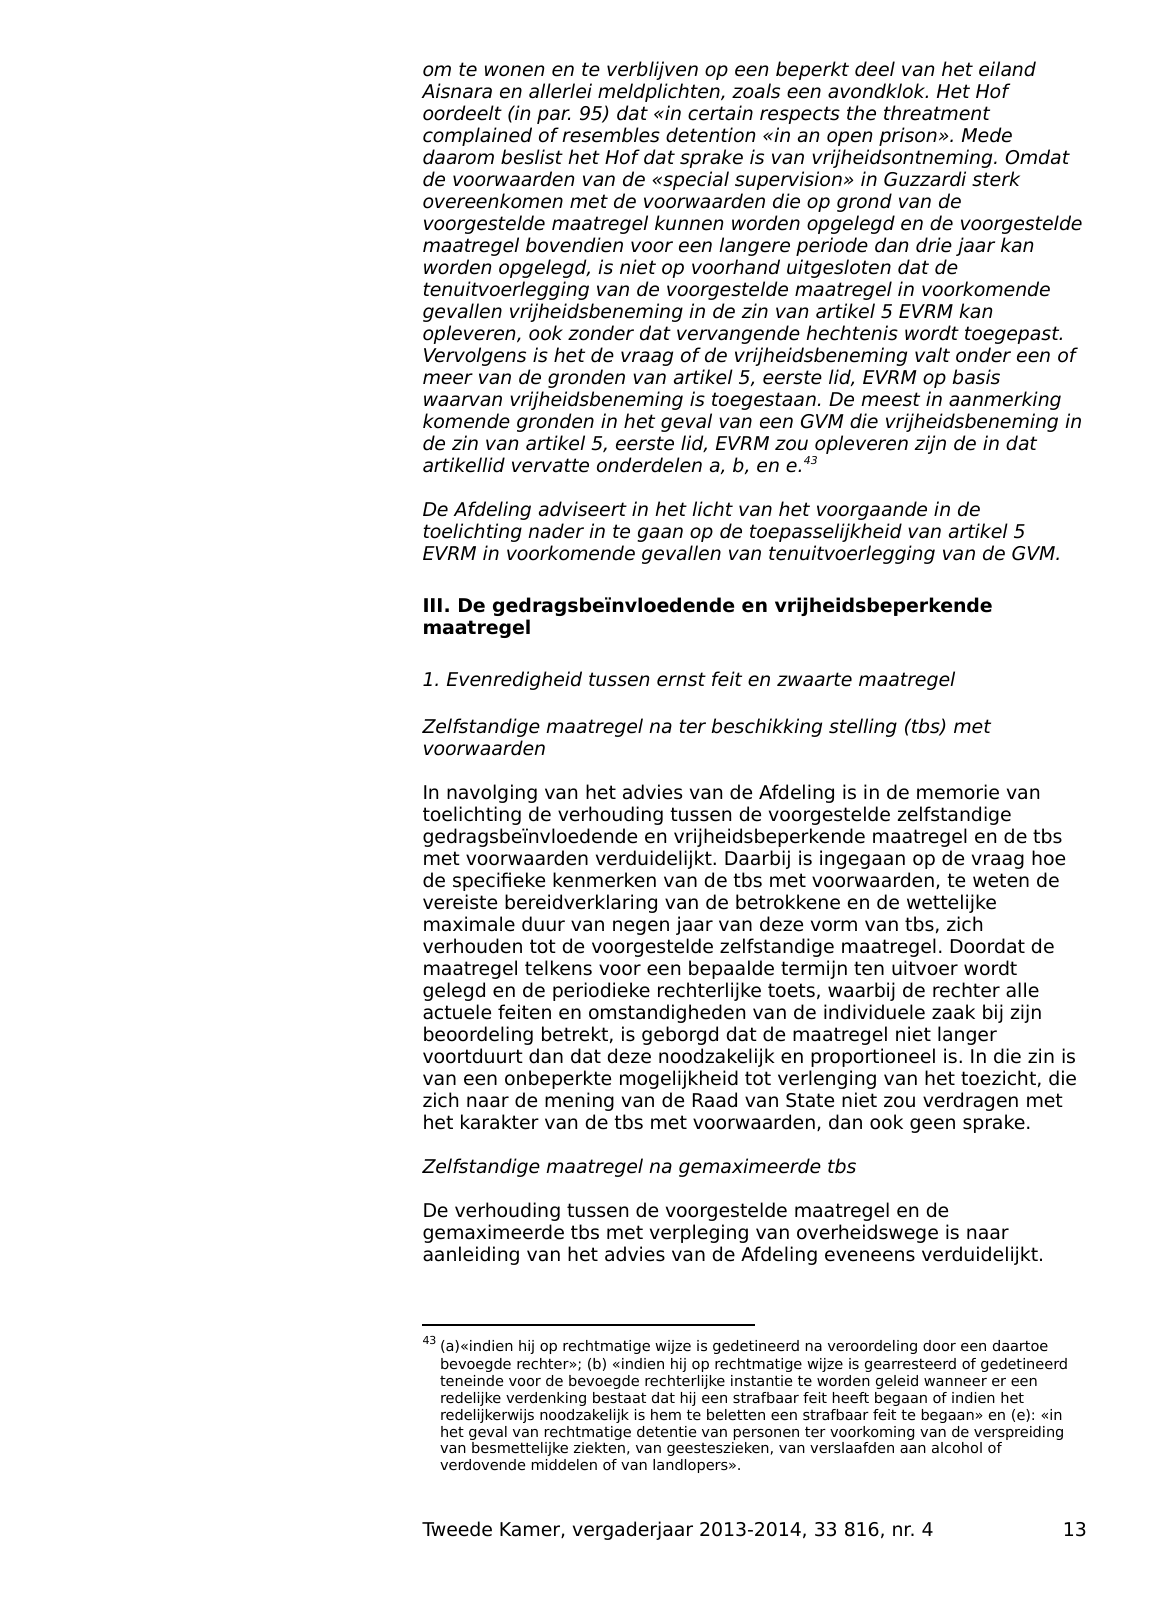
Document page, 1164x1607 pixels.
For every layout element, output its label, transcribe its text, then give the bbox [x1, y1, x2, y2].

subtitle Zelfstandige maatregel na gemaximeerde tbs [422, 1156, 1087, 1178]
text om te wonen en te verblijven op een beperkt deel van het eiland Aisnara en allerlei meldplichten, zoals een avondklok. Het Hof oordeelt (in par. 95) dat «in certain respects the threatment complained of resembles detention «in an open prison». Mede daarom beslist het Hof dat sprake is van vrijheidsontneming. Omdat de voorwaarden van de «special supervision» in Guzzardi sterk overeenkomen met de voorwaarden die op grond van de voorgestelde maatregel kunnen worden opgelegd en de voorgestelde maatregel bovendien voor een langere periode dan drie jaar kan worden opgelegd, is niet op voorhand uitgesloten dat de tenuitvoerlegging van de voorgestelde maatregel in voorkomende gevallen vrijheidsbeneming in de zin van artikel 5 EVRM kan opleveren, ook zonder dat vervangende hechtenis wordt toegepast. [422, 59, 1087, 345]
text (a)«indien hij op rechtmatige wijze is gedetineerd na veroordeling door een daartoe bevoegde rechter»; (b) «indien hij op rechtmatige wijze is gearresteerd of gedetineerd teneinde voor de bevoegde rechterlijke instantie te worden geleid wanneer er een redelijke verdenking bestaat dat hij een strafbaar feit heeft begaan of indien het redelijkerwijs noodzakelijk is hem te beletten een strafbaar feit te begaan» en (e): «in het geval van rechtmatige detentie van personen ter voorkoming van de verspreiding van besmettelijke ziekten, van geesteszieken, van verslaafden aan alcohol of verdovende middelen of van landlopers». [422, 1334, 1087, 1474]
text De Afdeling adviseert in het licht van het voorgaande in de toelichting nader in te gaan op de toepasselijkheid van artikel 5 EVRM in voorkomende gevallen van tenuitvoerlegging van de GVM. [422, 499, 1087, 565]
subtitle Zelfstandige maatregel na ter beschikking stelling (tbs) met voorwaarden [422, 716, 1087, 760]
subtitle 1. Evenredigheid tussen ernst feit en zwaarte maatregel [422, 669, 1087, 691]
text De verhouding tussen de voorgestelde maatregel en de gemaximeerde tbs met verpleging van overheidswege is naar aanleiding van het advies van de Afdeling eveneens verduidelijkt. [422, 1200, 1087, 1266]
text In navolging van het advies van de Afdeling is in de memorie van toelichting de verhouding tussen de voorgestelde zelfstandige gedragsbeïnvloedende en vrijheidsbeperkende maatregel en de tbs met voorwaarden verduidelijkt. Daarbij is ingegaan op de vraag hoe de specifieke kenmerken van de tbs met voorwaarden, te weten de vereiste bereidverklaring van de betrokkene en de wettelijke maximale duur van negen jaar van deze vorm van tbs, zich verhouden tot de voorgestelde zelfstandige maatregel. Doordat de maatregel telkens voor een bepaalde termijn ten uitvoer wordt gelegd en de periodieke rechterlijke toets, waarbij de rechter alle actuele feiten en omstandigheden van de individuele zaak bij zijn beoordeling betrekt, is geborgd dat de maatregel niet langer voortduurt dan dat deze noodzakelijk en proportioneel is. In die zin is van een onbeperkte mogelijkheid tot verlenging van het toezicht, die zich naar de mening van de Raad van State niet zou verdragen met het karakter van de tbs met voorwaarden, dan ook geen sprake. [422, 782, 1087, 1133]
text Vervolgens is het de vraag of de vrijheidsbeneming valt onder een of meer van de gronden van artikel 5, eerste lid, EVRM op basis waarvan vrijheidsbeneming is toegestaan. De meest in aanmerking komende gronden in het geval van een GVM die vrijheidsbeneming in de zin van artikel 5, eerste lid, EVRM zou opleveren zijn de in dat artikellid vervatte onderdelen a, b, en e. [422, 345, 1087, 477]
subtitle III. De gedragsbeïnvloedende en vrijheidsbeperkende maatregel [422, 595, 1087, 639]
